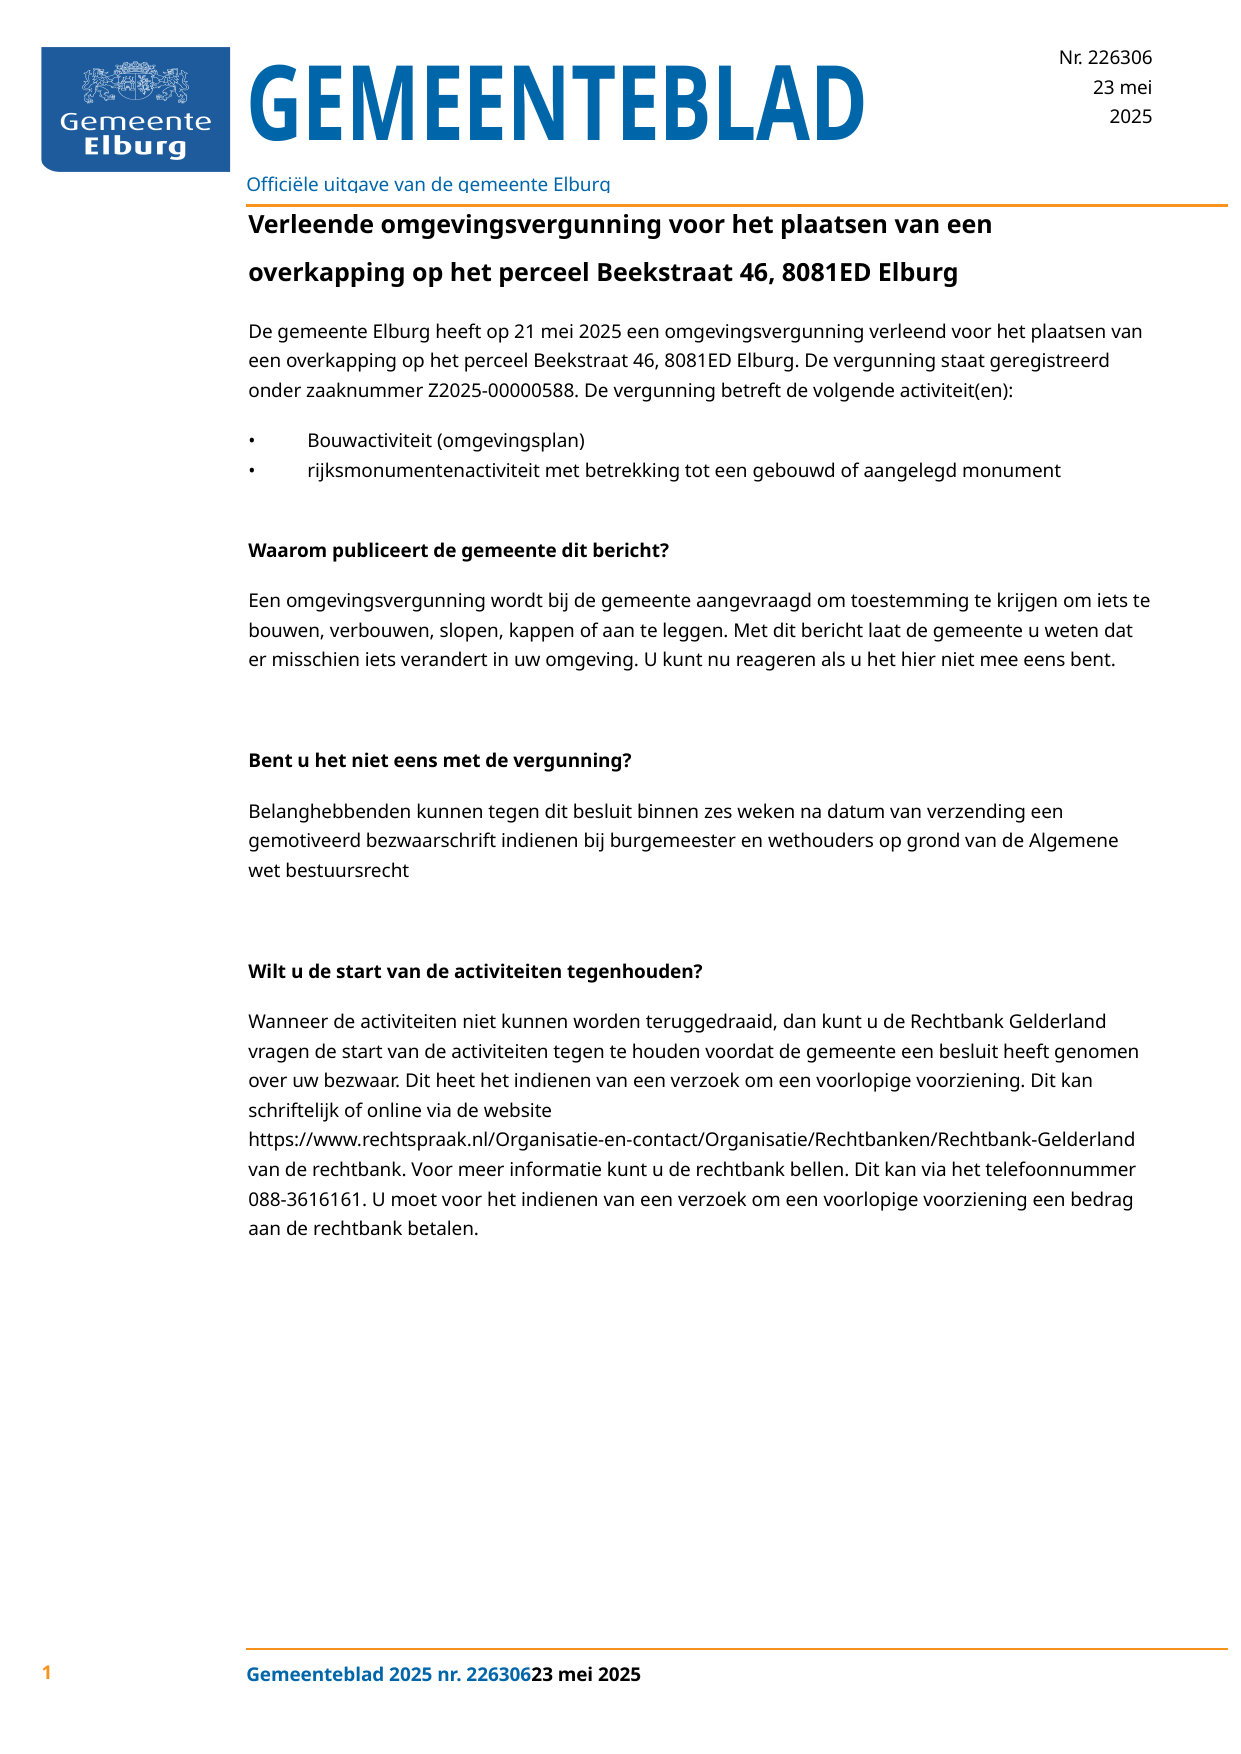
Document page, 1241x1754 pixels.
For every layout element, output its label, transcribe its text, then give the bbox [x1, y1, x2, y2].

text Verleende omgevingsvergunning voor het plaatsen van een overkapping op het perceel Beekstraat 46, 8081ED Elburg [248, 207, 1152, 288]
text Belanghebbenden kunnen tegen dit besluit binnen zes weken na datum van verzending een gemotiveerd bezwaarschrift indienen bij burgemeester en wethouders op grond van de Algemene wet bestuursrecht [248, 798, 1152, 883]
list Bouwactiviteit (omgevingsplan) [248, 427, 1152, 453]
picture [41, 47, 231, 172]
text Een omgevingsvergunning wordt bij de gemeente aangevraagd om toestemming te krijgen om iets te bouwen, verbouwen, slopen, kappen of aan te leggen. Met dit bericht laat de gemeente u weten dat er misschien iets verandert in uw omgeving. U kunt nu reageren als u het hier niet mee eens bent. [248, 587, 1152, 672]
text Wanneer de activiteiten niet kunnen worden teruggedraaid, dan kunt u de Rechtbank Gelderland vragen de start van de activiteiten tegen te houden voordat de gemeente een besluit heeft genomen over uw bezwaar. Dit heet het indienen van een verzoek om een voorlopige voorziening. Dit kan schriftelijk of online via de website https://www.rechtspraak.nl/Organisatie-en-contact/Organisatie/Rechtbanken/Rechtbank-Gelderland van de rechtbank. Voor meer informatie kunt u de rechtbank bellen. Dit kan via het telefoonnummer 088-3616161. U moet voor het indienen van een verzoek om een voorlopige voorziening een bedrag aan de rechtbank betalen. [248, 1008, 1152, 1241]
text De gemeente Elburg heeft op 21 mei 2025 een omgevingsvergunning verleend voor het plaatsen van een overkapping op het perceel Beekstraat 46, 8081ED Elburg. De vergunning staat geregistreerd onder zaaknummer Z2025-00000588. De vergunning betreft de volgende activiteit(en): [248, 318, 1152, 403]
text Wilt u de start van de activiteiten tegenhouden? [248, 958, 1152, 984]
text Waarom publiceert de gemeente dit bericht? [248, 537, 1152, 563]
text Bent u het niet eens met de vergunning? [248, 747, 1152, 773]
list rijksmonumentenactiviteit met betrekking tot een gebouwd of aangelegd monument [248, 457, 1152, 483]
